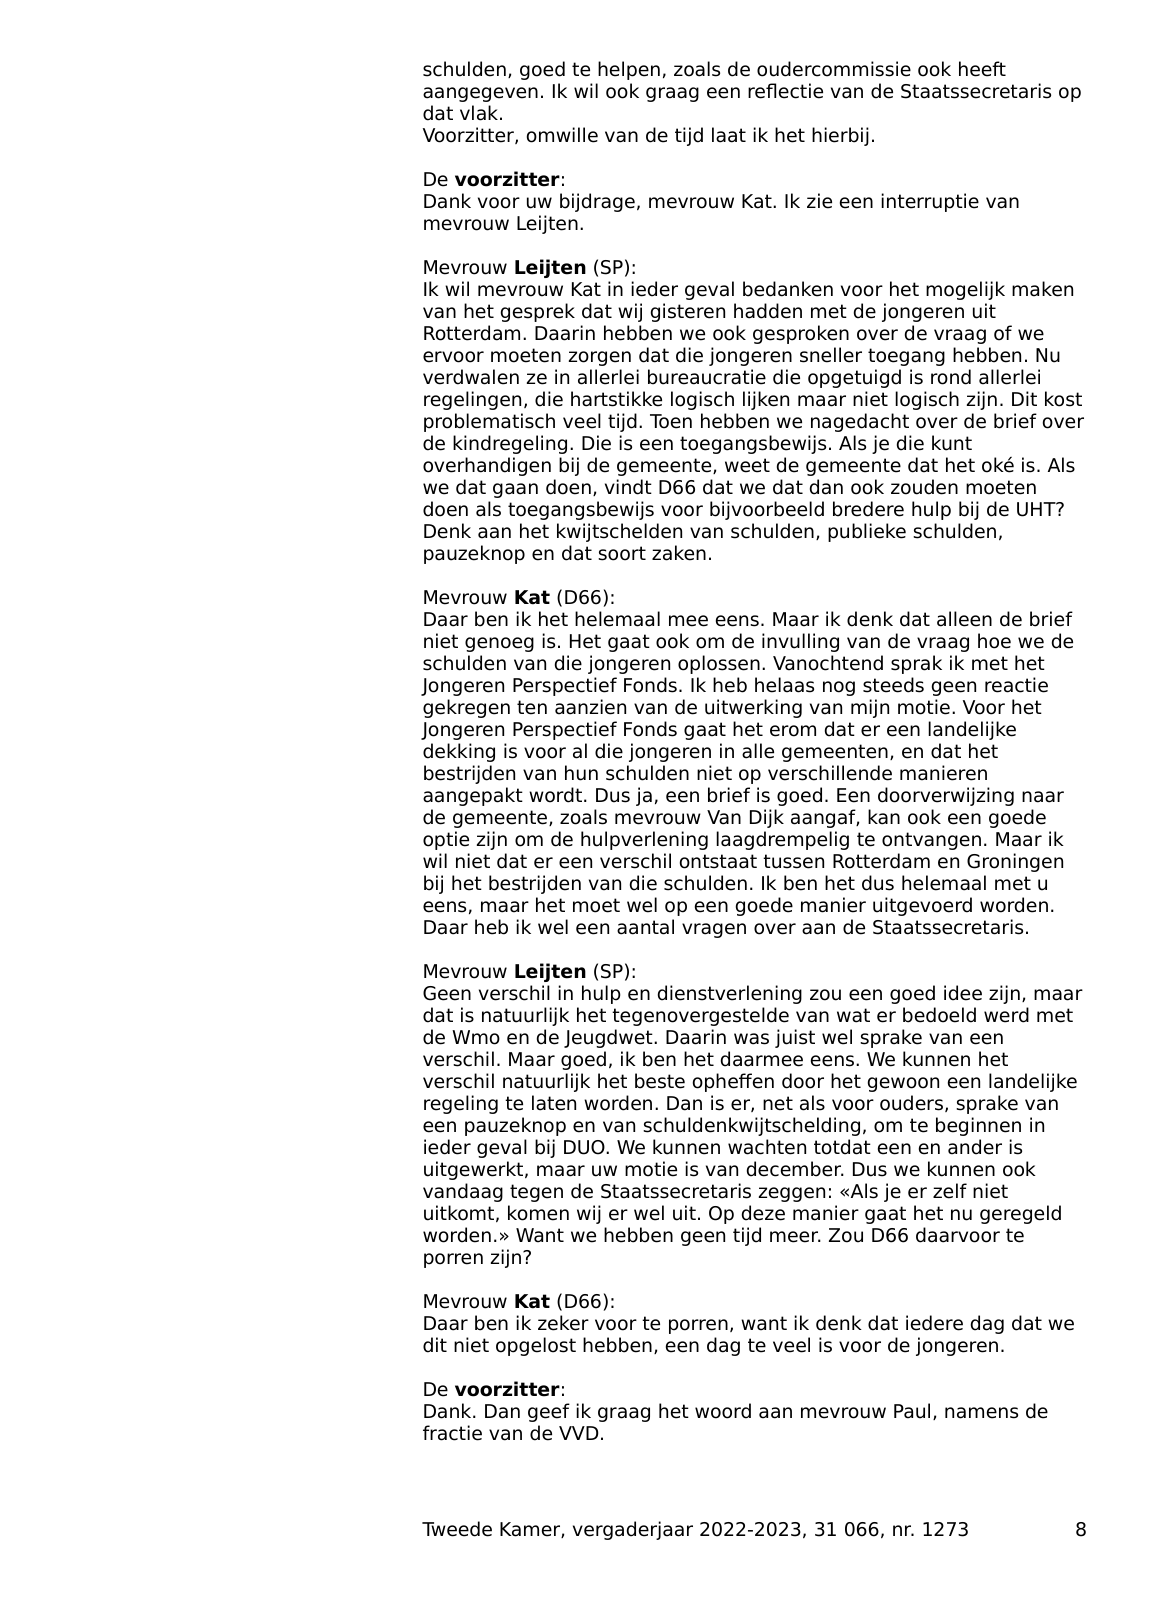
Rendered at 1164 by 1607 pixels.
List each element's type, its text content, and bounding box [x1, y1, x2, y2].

text Geen verschil in hulp en dienstverlening zou een goed idee zijn, maar dat is natuurlijk het tegenovergestelde van wat er bedoeld werd met de Wmo en de Jeugdwet. Daarin was juist wel sprake van een verschil. Maar goed, ik ben het daarmee eens. We kunnen het verschil natuurlijk het beste opheffen door het gewoon een landelijke regeling te laten worden. Dan is er, net als voor ouders, sprake van een pauzeknop en van schuldenkwijtschelding, om te beginnen in ieder geval bij DUO. We kunnen wachten totdat een en ander is uitgewerkt, maar uw motie is van december. Dus we kunnen ook vandaag tegen de Staatssecretaris zeggen: «Als je er zelf niet uitkomt, komen wij er wel uit. Op deze manier gaat het nu geregeld worden.» Want we hebben geen tijd meer. Zou D66 daarvoor te porren zijn? [422, 983, 1087, 1269]
text De voorzitter: [422, 1379, 1087, 1401]
text Daar ben ik het helemaal mee eens. Maar ik denk dat alleen de brief niet genoeg is. Het gaat ook om de invulling van de vraag hoe we de schulden van die jongeren oplossen. Vanochtend sprak ik met het Jongeren Perspectief Fonds. Ik heb helaas nog steeds geen reactie gekregen ten aanzien van de uitwerking van mijn motie. Voor het Jongeren Perspectief Fonds gaat het erom dat er een landelijke dekking is voor al die jongeren in alle gemeenten, en dat het bestrijden van hun schulden niet op verschillende manieren aangepakt wordt. Dus ja, een brief is goed. Een doorverwijzing naar de gemeente, zoals mevrouw Van Dijk aangaf, kan ook een goede optie zijn om de hulpverlening laagdrempelig te ontvangen. Maar ik wil niet dat er een verschil ontstaat tussen Rotterdam en Groningen bij het bestrijden van die schulden. Ik ben het dus helemaal met u eens, maar het moet wel op een goede manier uitgevoerd worden. Daar heb ik wel een aantal vragen over aan de Staatssecretaris. [422, 609, 1087, 939]
text Voorzitter, omwille van de tijd laat ik het hierbij. [422, 125, 1087, 147]
text Mevrouw Kat (D66): [422, 587, 1087, 609]
text Mevrouw Leijten (SP): [422, 961, 1087, 983]
text Dank voor uw bijdrage, mevrouw Kat. Ik zie een interruptie van mevrouw Leijten. [422, 191, 1087, 235]
text De voorzitter: [422, 169, 1087, 191]
text Dank. Dan geef ik graag het woord aan mevrouw Paul, namens de fractie van de VVD. [422, 1401, 1087, 1445]
text Mevrouw Kat (D66): [422, 1291, 1087, 1313]
text schulden, goed te helpen, zoals de oudercommissie ook heeft aangegeven. Ik wil ook graag een reflectie van de Staatssecretaris op dat vlak. [422, 59, 1087, 125]
text Daar ben ik zeker voor te porren, want ik denk dat iedere dag dat we dit niet opgelost hebben, een dag te veel is voor de jongeren. [422, 1313, 1087, 1357]
text Mevrouw Leijten (SP): [422, 257, 1087, 279]
text Ik wil mevrouw Kat in ieder geval bedanken voor het mogelijk maken van het gesprek dat wij gisteren hadden met de jongeren uit Rotterdam. Daarin hebben we ook gesproken over de vraag of we ervoor moeten zorgen dat die jongeren sneller toegang hebben. Nu verdwalen ze in allerlei bureaucratie die opgetuigd is rond allerlei regelingen, die hartstikke logisch lijken maar niet logisch zijn. Dit kost problematisch veel tijd. Toen hebben we nagedacht over de brief over de kindregeling. Die is een toegangsbewijs. Als je die kunt overhandigen bij de gemeente, weet de gemeente dat het oké is. Als we dat gaan doen, vindt D66 dat we dat dan ook zouden moeten doen als toegangsbewijs voor bijvoorbeeld bredere hulp bij de UHT? Denk aan het kwijtschelden van schulden, publieke schulden, pauzeknop en dat soort zaken. [422, 279, 1087, 565]
